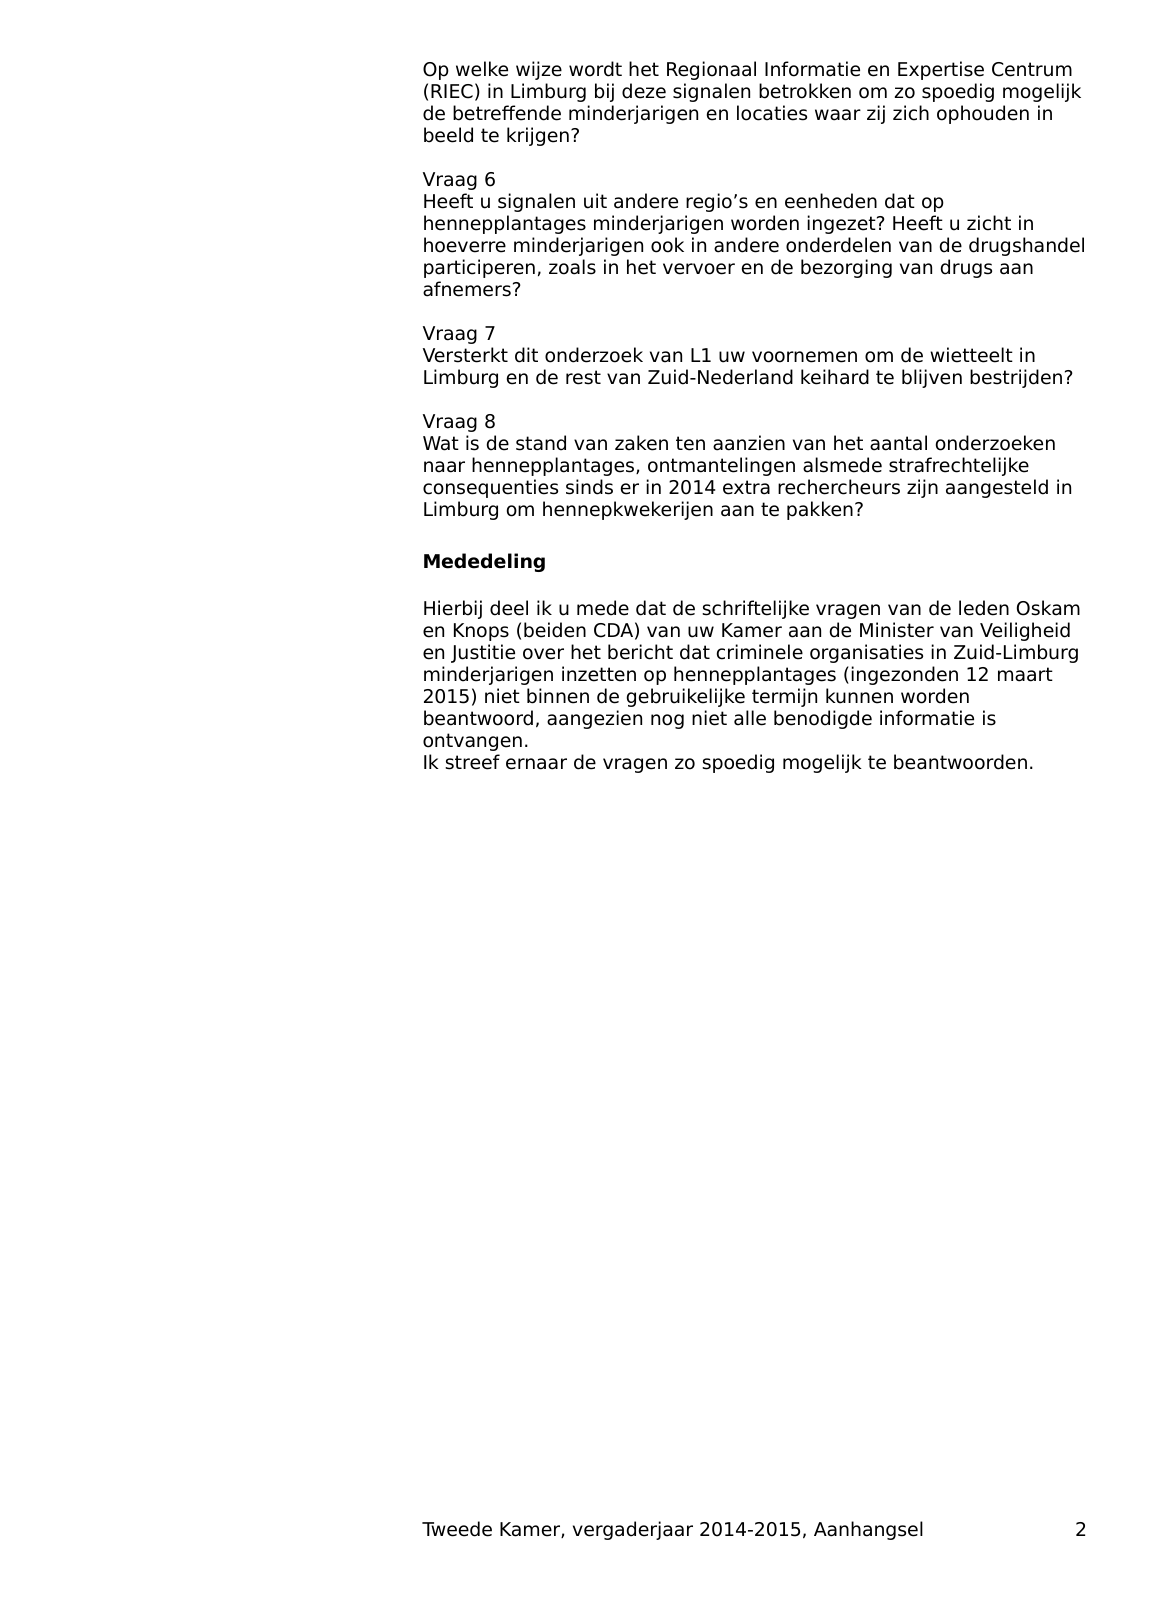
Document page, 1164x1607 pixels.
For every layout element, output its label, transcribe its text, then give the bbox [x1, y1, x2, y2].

text Vraag 6 [422, 169, 1087, 191]
text Op welke wijze wordt het Regionaal Informatie en Expertise Centrum (RIEC) in Limburg bij deze signalen betrokken om zo spoedig mogelijk de betreffende minderjarigen en locaties waar zij zich ophouden in beeld te krijgen? [422, 59, 1087, 147]
subtitle Mededeling [422, 551, 1087, 573]
text Versterkt dit onderzoek van L1 uw voornemen om de wietteelt in Limburg en de rest van Zuid-Nederland keihard te blijven bestrijden? [422, 345, 1087, 389]
text Wat is de stand van zaken ten aanzien van het aantal onderzoeken naar hennepplantages, ontmantelingen alsmede strafrechtelijke consequenties sinds er in 2014 extra rechercheurs zijn aangesteld in Limburg om hennepkwekerijen aan te pakken? [422, 433, 1087, 521]
text Hierbij deel ik u mede dat de schriftelijke vragen van de leden Oskam en Knops (beiden CDA) van uw Kamer aan de Minister van Veiligheid en Justitie over het bericht dat criminele organisaties in Zuid-Limburg minderjarigen inzetten op hennepplantages (ingezonden 12 maart 2015) niet binnen de gebruikelijke termijn kunnen worden beantwoord, aangezien nog niet alle benodigde informatie is ontvangen. [422, 598, 1087, 752]
text Vraag 8 [422, 411, 1087, 433]
text Ik streef ernaar de vragen zo spoedig mogelijk te beantwoorden. [422, 752, 1087, 774]
text Vraag 7 [422, 323, 1087, 345]
text Heeft u signalen uit andere regio’s en eenheden dat op hennepplantages minderjarigen worden ingezet? Heeft u zicht in hoeverre minderjarigen ook in andere onderdelen van de drugshandel participeren, zoals in het vervoer en de bezorging van drugs aan afnemers? [422, 191, 1087, 301]
